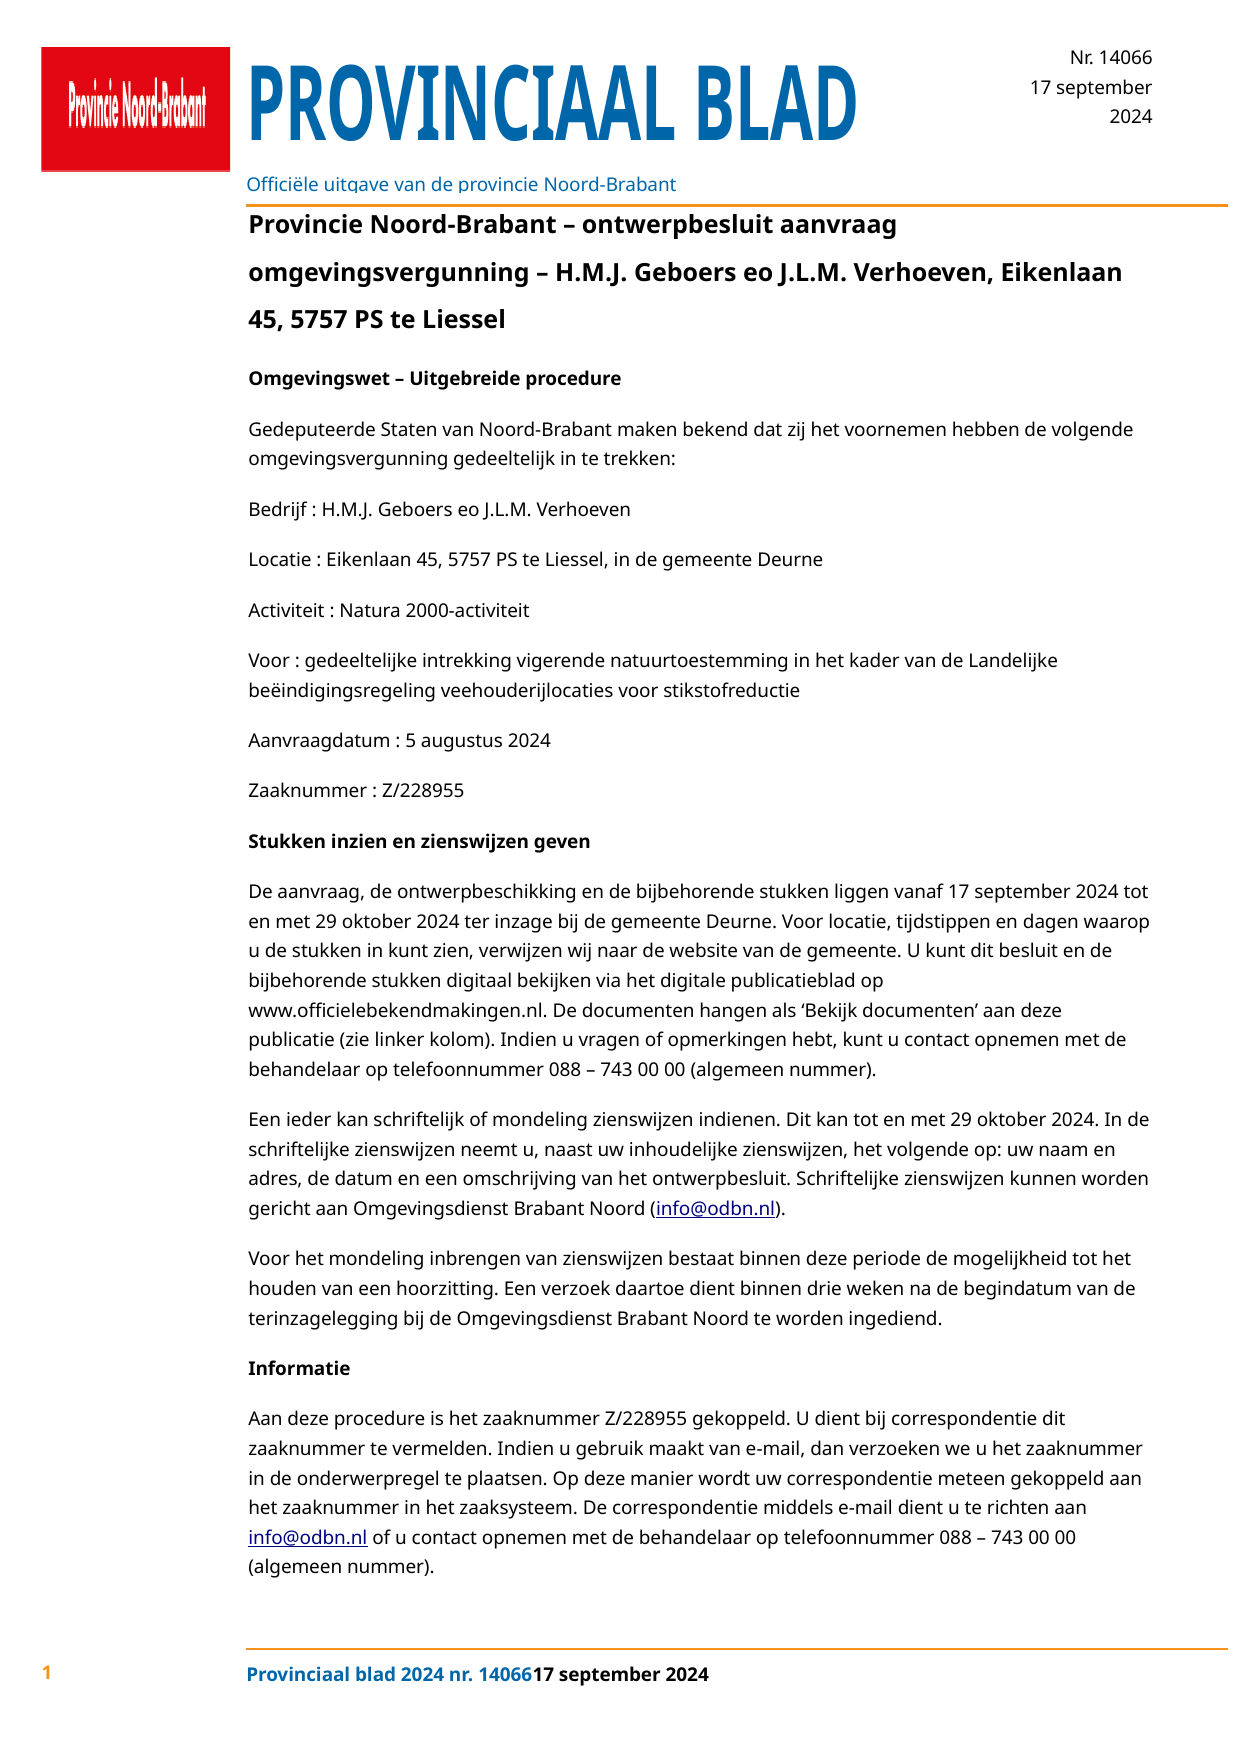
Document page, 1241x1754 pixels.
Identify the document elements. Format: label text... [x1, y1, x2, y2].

text Aanvraagdatum : 5 augustus 2024 [248, 727, 1152, 753]
text Een ieder kan schriftelijk of mondeling zienswijzen indienen. Dit kan tot en met 29 oktober 2024. In de schriftelijke zienswijzen neemt u, naast uw inhoudelijke zienswijzen, het volgende op: uw naam en adres, de datum en een omschrijving van het ontwerpbesluit. Schriftelijke zienswijzen kunnen worden gericht aan Omgevingsdienst Brabant Noord (info@odbn.nl). [248, 1106, 1152, 1221]
text Gedeputeerde Staten van Noord-Brabant maken bekend dat zij het voornemen hebben de volgende omgevingsvergunning gedeeltelijk in te trekken: [248, 416, 1152, 471]
picture [41, 47, 231, 172]
text Aan deze procedure is het zaaknummer Z/228955 gekoppeld. U dient bij correspondentie dit zaaknummer te vermelden. Indien u gebruik maakt van e-mail, dan verzoeken we u het zaaknummer in de onderwerpregel te plaatsen. Op deze manier wordt uw correspondentie meteen gekoppeld aan het zaaknummer in het zaaksysteem. De correspondentie middels e-mail dient u te richten aan info@odbn.nl of u contact opnemen met de behandelaar op telefoonnummer 088 – 743 00 00 (algemeen nummer). [248, 1406, 1152, 1579]
text Activiteit : Natura 2000-activiteit [248, 597, 1152, 622]
text Locatie : Eikenlaan 45, 5757 PS te Liessel, in de gemeente Deurne [248, 546, 1152, 572]
text Voor : gedeeltelijke intrekking vigerende natuurtoestemming in het kader van de Landelijke beëindigingsregeling veehouderijlocaties voor stikstofreductie [248, 647, 1152, 702]
text Provincie Noord-Brabant – ontwerpbesluit aanvraag omgevingsvergunning – H.M.J. Geboers eo J.L.M. Verhoeven, Eikenlaan 45, 5757 PS te Liessel [248, 207, 1152, 336]
text Voor het mondeling inbrengen van zienswijzen bestaat binnen deze periode de mogelijkheid tot het houden van een hoorzitting. Een verzoek daartoe dient binnen drie weken na de begindatum van de terinzagelegging bij de Omgevingsdienst Brabant Noord te worden ingediend. [248, 1246, 1152, 1330]
text Informatie [248, 1355, 1152, 1381]
text Omgevingswet – Uitgebreide procedure [248, 366, 1152, 391]
text De aanvraag, de ontwerpbeschikking en de bijbehorende stukken liggen vanaf 17 september 2024 tot en met 29 oktober 2024 ter inzage bij de gemeente Deurne. Voor locatie, tijdstippen en dagen waarop u de stukken in kunt zien, verwijzen wij naar de website van de gemeente. U kunt dit besluit en de bijbehorende stukken digitaal bekijken via het digitale publicatieblad op www.officielebekendmakingen.nl. De documenten hangen als ‘Bekijk documenten’ aan deze publicatie (zie linker kolom). Indien u vragen of opmerkingen hebt, kunt u contact opnemen met de behandelaar op telefoonnummer 088 – 743 00 00 (algemeen nummer). [248, 878, 1152, 1082]
text Stukken inzien en zienswijzen geven [248, 828, 1152, 854]
text Zaaknummer : Z/228955 [248, 778, 1152, 803]
text Bedrijf : H.M.J. Geboers eo J.L.M. Verhoeven [248, 496, 1152, 522]
